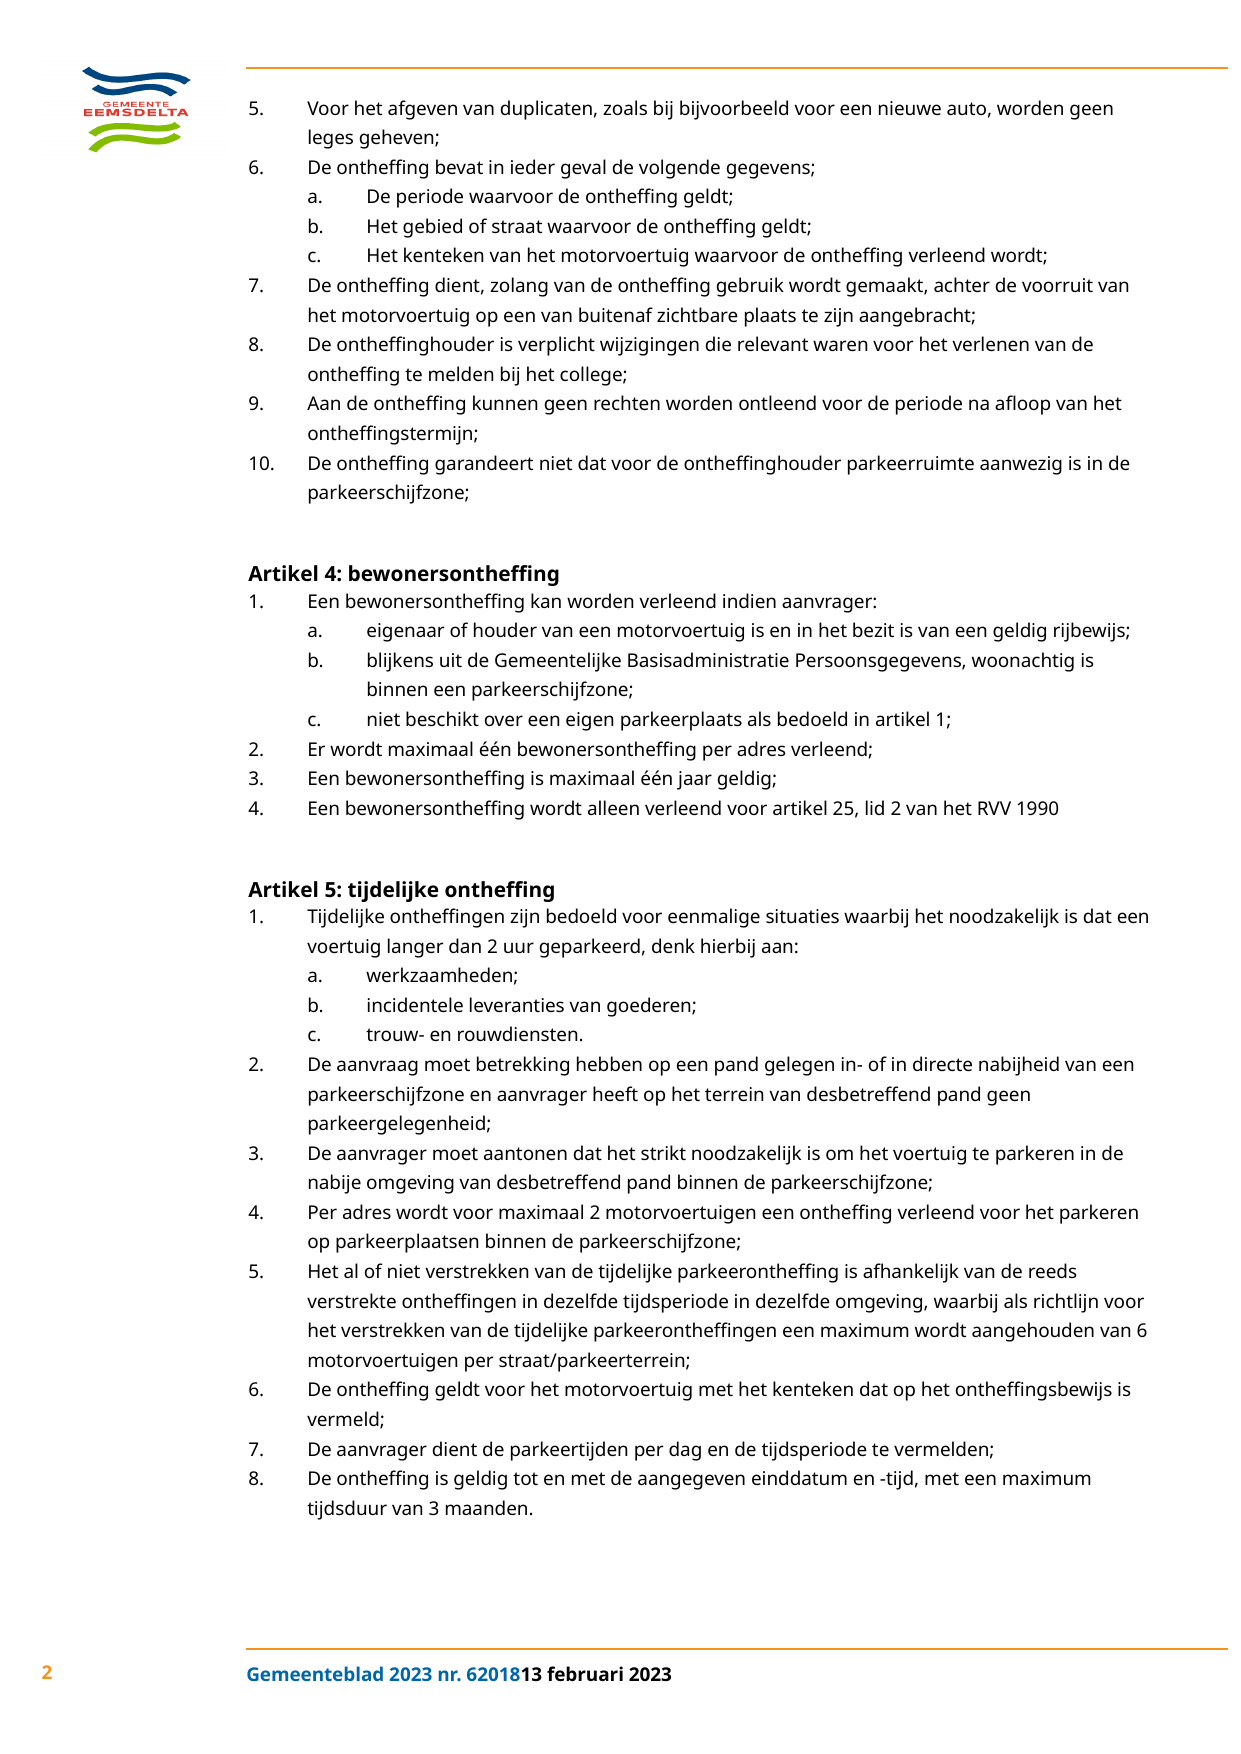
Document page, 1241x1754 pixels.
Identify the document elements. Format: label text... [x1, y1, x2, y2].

list De aanvrager moet aantonen dat het strikt noodzakelijk is om het voertuig te parkeren in de nabije omgeving van desbetreffend pand binnen de parkeerschijfzone; [248, 1140, 1152, 1195]
list werkzaamheden; [307, 962, 1152, 988]
list De ontheffinghouder is verplicht wijzigingen die relevant waren voor het verlenen van de ontheffing te melden bij het college; [248, 331, 1152, 387]
list eigenaar of houder van een motorvoertuig is en in het bezit is van een geldig rijbewijs; [307, 617, 1152, 643]
list Het al of niet verstrekken van de tijdelijke parkeerontheffing is afhankelijk van de reeds verstrekte ontheffingen in dezelfde tijdsperiode in dezelfde omgeving, waarbij als richtlijn voor het verstrekken van de tijdelijke parkeerontheffingen een maximum wordt aangehouden van 6 motorvoertuigen per straat/parkeerterrein; [248, 1258, 1152, 1373]
list Een bewonersontheffing wordt alleen verleend voor artikel 25, lid 2 van het RVV 1990 [248, 795, 1152, 821]
list De aanvrager dient de parkeertijden per dag en de tijdsperiode te vermelden; [248, 1436, 1152, 1462]
text Artikel 4: bewonersontheffing [248, 559, 1152, 588]
list incidentele leveranties van goederen; [307, 992, 1152, 1018]
list niet beschikt over een eigen parkeerplaats als bedoeld in artikel 1; [307, 706, 1152, 732]
list De ontheffing dient, zolang van de ontheffing gebruik wordt gemaakt, achter de voorruit van het motorvoertuig op een van buitenaf zichtbare plaats te zijn aangebracht; [248, 272, 1152, 328]
list blijkens uit de Gemeentelijke Basisadministratie Persoonsgegevens, woonachtig is binnen een parkeerschijfzone; [307, 647, 1152, 702]
list De aanvraag moet betrekking hebben op een pand gelegen in- of in directe nabijheid van een parkeerschijfzone en aanvrager heeft op het terrein van desbetreffend pand geen parkeergelegenheid; [248, 1051, 1152, 1136]
list Een bewonersontheffing is maximaal één jaar geldig; [248, 765, 1152, 791]
list Aan de ontheffing kunnen geen rechten worden ontleend voor de periode na afloop van het ontheffingstermijn; [248, 391, 1152, 446]
list Het gebied of straat waarvoor de ontheffing geldt; [307, 213, 1152, 239]
list trouw- en rouwdiensten. [307, 1022, 1152, 1047]
list Een bewonersontheffing kan worden verleend indien aanvrager: [248, 588, 1152, 613]
list De ontheffing is geldig tot en met de aangegeven einddatum en -tijd, met een maximum tijdsduur van 3 maanden. [248, 1465, 1152, 1521]
list Voor het afgeven van duplicaten, zoals bij bijvoorbeeld voor een nieuwe auto, worden geen leges geheven; [248, 95, 1152, 150]
list Tijdelijke ontheffingen zijn bedoeld voor eenmalige situaties waarbij het noodzakelijk is dat een voertuig langer dan 2 uur geparkeerd, denk hierbij aan: [248, 903, 1152, 959]
text Artikel 5: tijdelijke ontheffing [248, 875, 1152, 903]
list De ontheffing garandeert niet dat voor de ontheffinghouder parkeerruimte aanwezig is in de parkeerschijfzone; [248, 450, 1152, 505]
list Per adres wordt voor maximaal 2 motorvoertuigen een ontheffing verleend voor het parkeren op parkeerplaatsen binnen de parkeerschijfzone; [248, 1199, 1152, 1254]
picture [41, 47, 231, 172]
list Het kenteken van het motorvoertuig waarvoor de ontheffing verleend wordt; [307, 243, 1152, 268]
list Er wordt maximaal één bewonersontheffing per adres verleend; [248, 736, 1152, 761]
list De ontheffing bevat in ieder geval de volgende gegevens; [248, 154, 1152, 180]
list De periode waarvoor de ontheffing geldt; [307, 183, 1152, 209]
list De ontheffing geldt voor het motorvoertuig met het kenteken dat op het ontheffingsbewijs is vermeld; [248, 1377, 1152, 1432]
